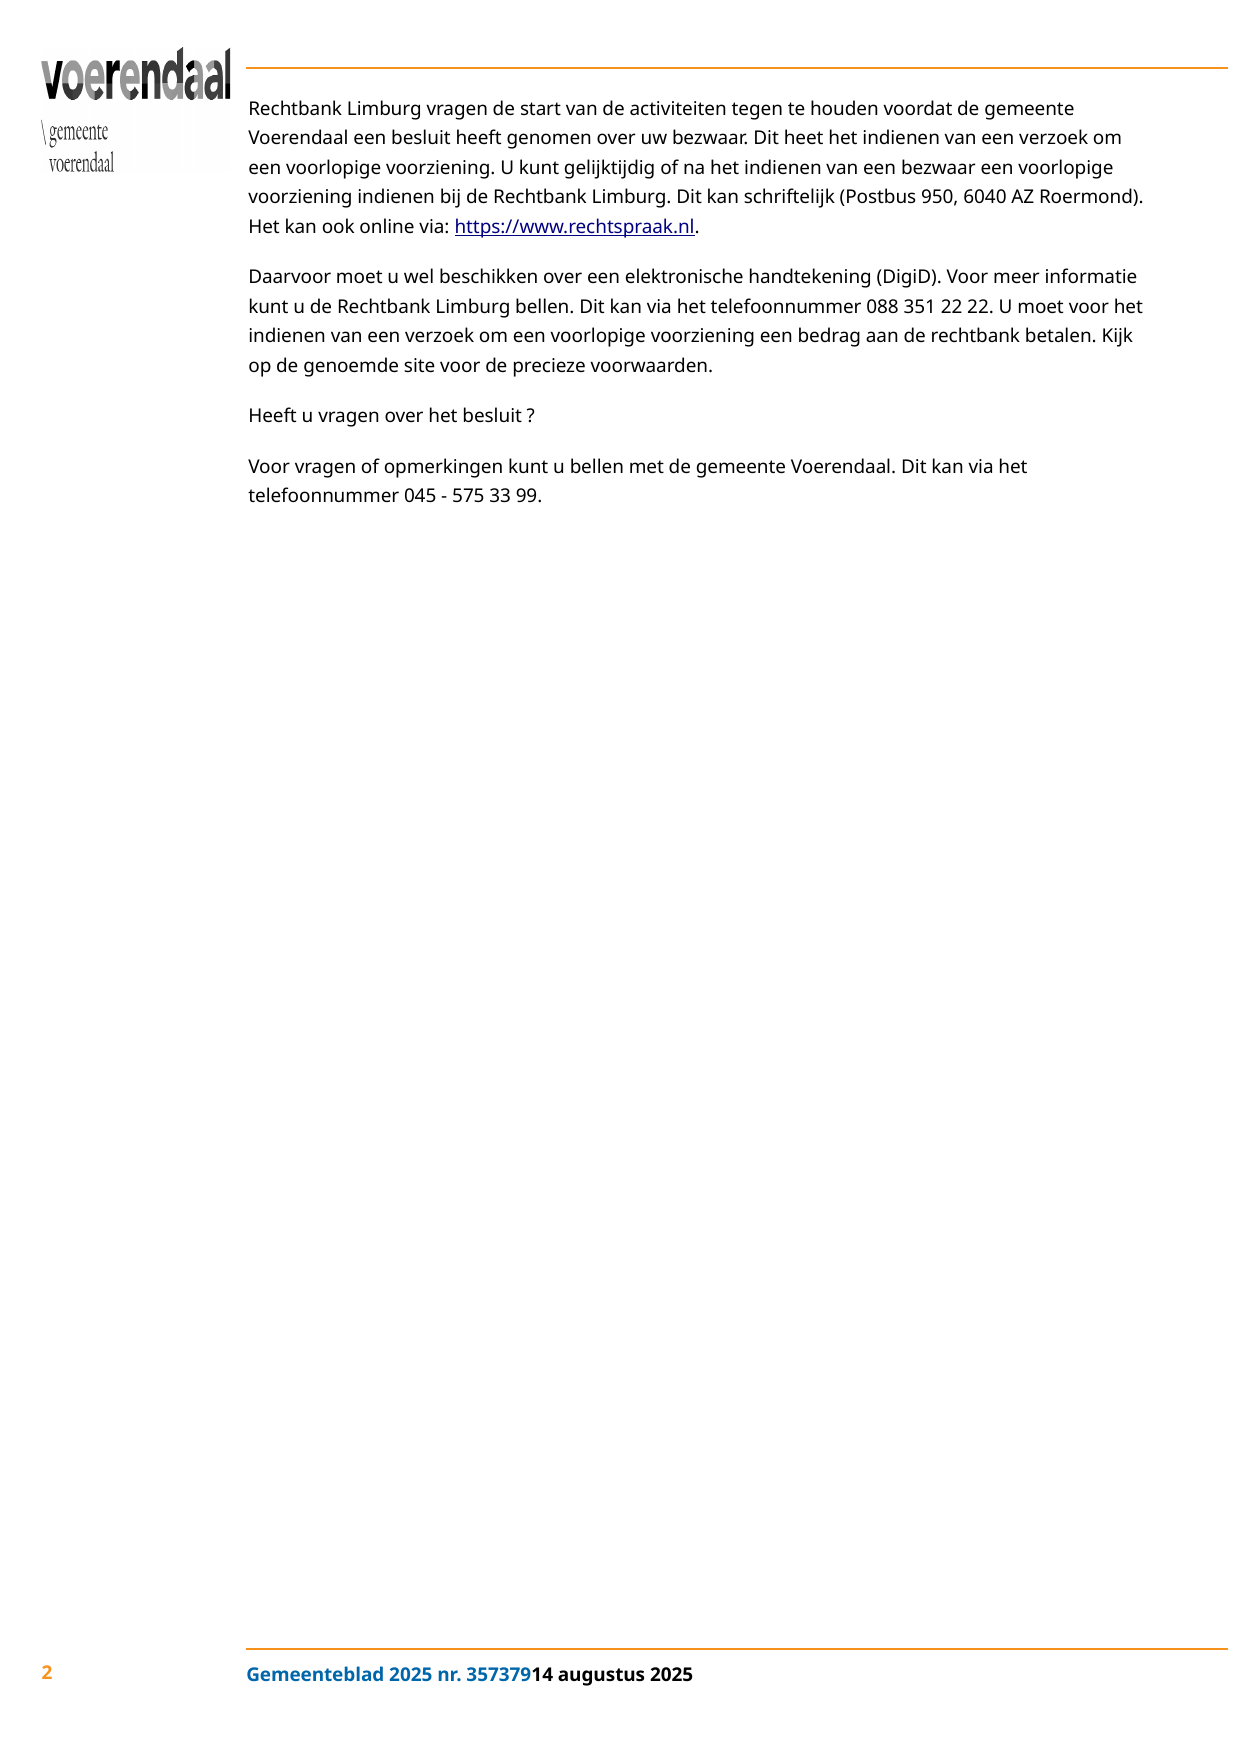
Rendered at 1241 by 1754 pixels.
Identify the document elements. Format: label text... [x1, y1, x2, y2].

picture [41, 47, 231, 172]
text Voor vragen of opmerkingen kunt u bellen met de gemeente Voerendaal. Dit kan via het telefoonnummer 045 - 575 33 99. [248, 453, 1152, 508]
text Daarvoor moet u wel beschikken over een elektronische handtekening (DigiD). Voor meer informatie kunt u de Rechtbank Limburg bellen. Dit kan via het telefoonnummer 088 351 22 22. U moet voor het indienen van een verzoek om een voorlopige voorziening een bedrag aan de rechtbank betalen. Kijk op de genoemde site voor de precieze voorwaarden. [248, 263, 1152, 378]
text Heeft u vragen over het besluit ? [248, 403, 1152, 428]
text Rechtbank Limburg vragen de start van de activiteiten tegen te houden voordat de gemeente Voerendaal een besluit heeft genomen over uw bezwaar. Dit heet het indienen van een verzoek om een voorlopige voorziening. U kunt gelijktijdig of na het indienen van een bezwaar een voorlopige voorziening indienen bij de Rechtbank Limburg. Dit kan schriftelijk (Postbus 950, 6040 AZ Roermond). Het kan ook online via: https://www.rechtspraak.nl. [248, 95, 1152, 239]
